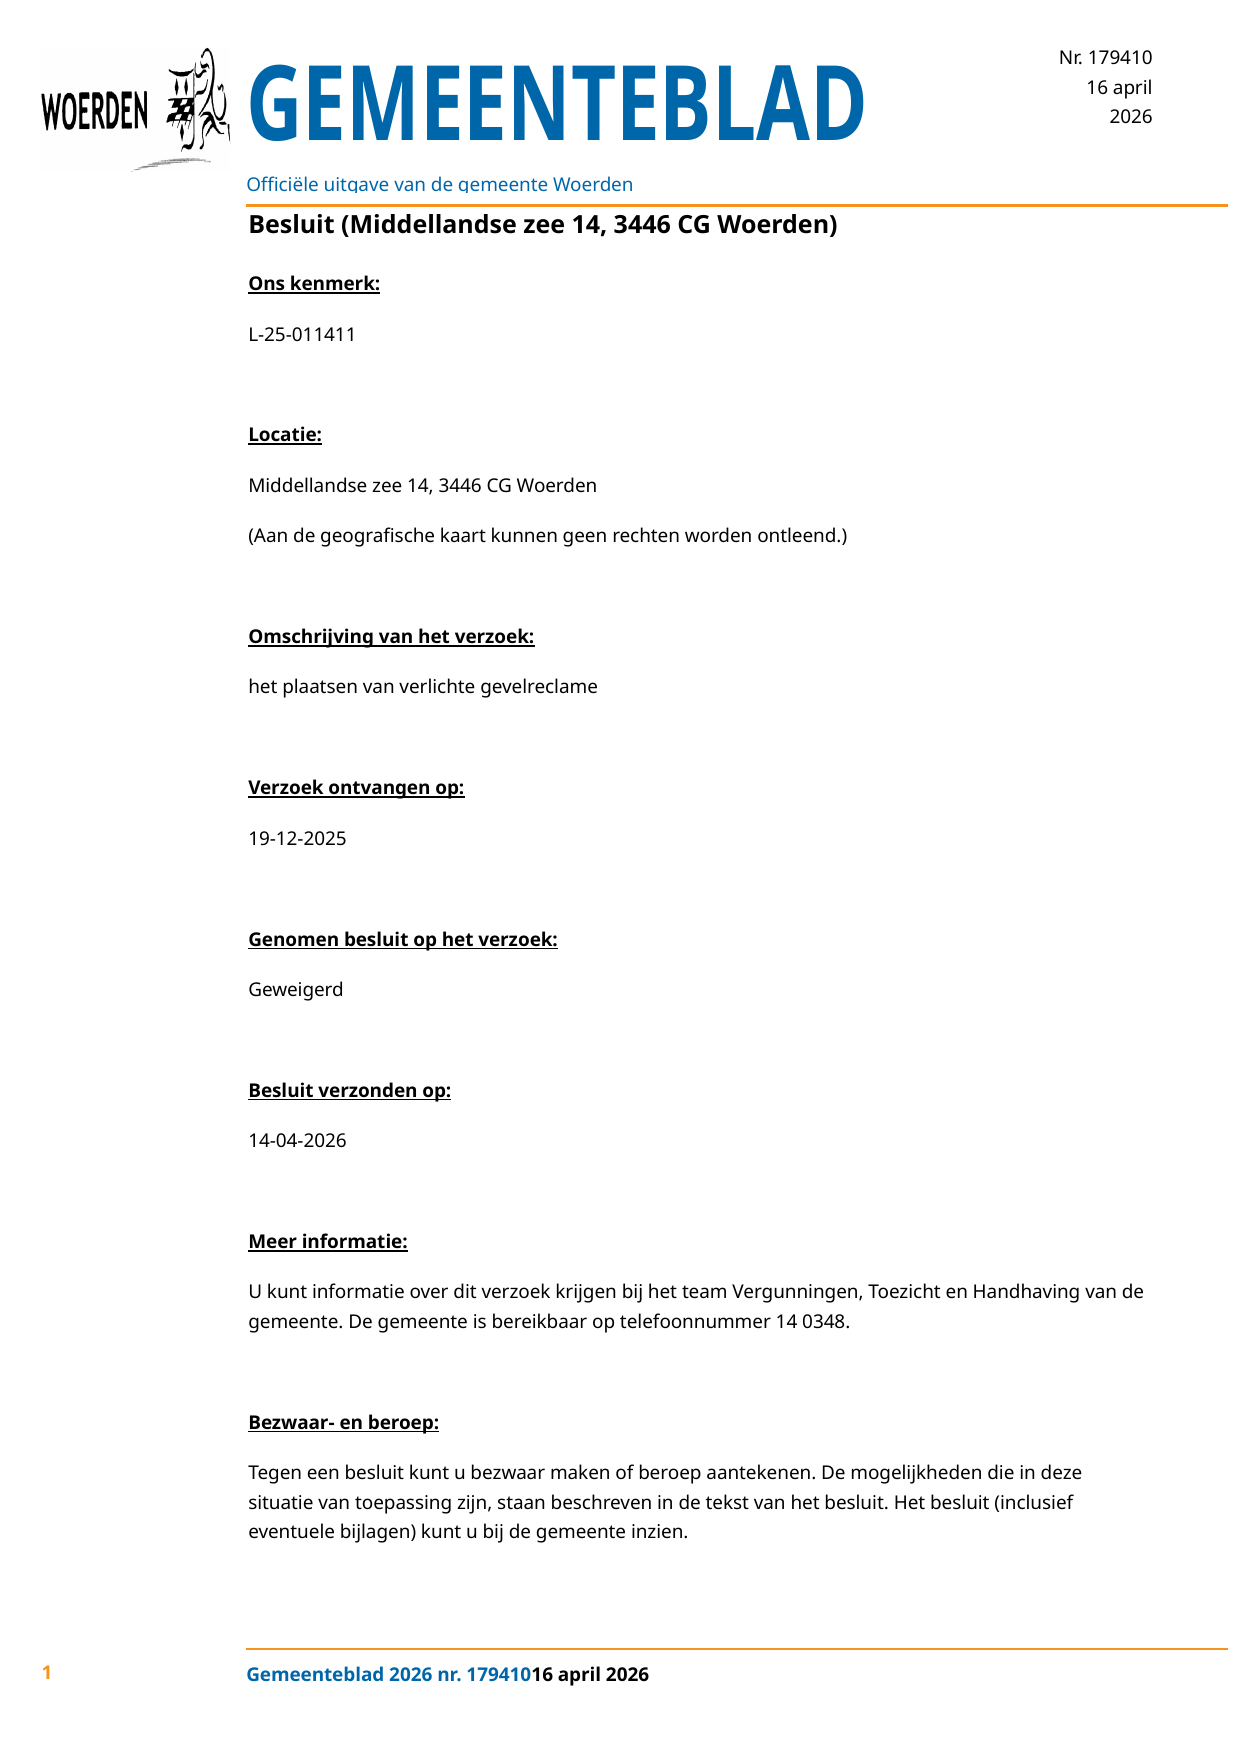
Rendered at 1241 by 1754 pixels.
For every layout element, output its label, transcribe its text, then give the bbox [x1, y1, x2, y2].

text U kunt informatie over dit verzoek krijgen bij het team Vergunningen, Toezicht en Handhaving van de gemeente. De gemeente is bereikbaar op telefoonnummer 14 0348. [248, 1279, 1152, 1334]
text Bezwaar- en beroep: [248, 1409, 1152, 1435]
text Tegen een besluit kunt u bezwaar maken of beroep aantekenen. De mogelijkheden die in deze situatie van toepassing zijn, staan beschreven in de tekst van het besluit. Het besluit (inclusief eventuele bijlagen) kunt u bij de gemeente inzien. [248, 1459, 1152, 1544]
text 19-12-2025 [248, 825, 1152, 851]
text L-25-011411 [248, 321, 1152, 346]
text Locatie: [248, 422, 1152, 447]
text Geweigerd [248, 976, 1152, 1002]
text het plaatsen van verlichte gevelreclame [248, 674, 1152, 699]
text Genomen besluit op het verzoek: [248, 926, 1152, 951]
text Besluit verzonden op: [248, 1077, 1152, 1103]
text Verzoek ontvangen op: [248, 774, 1152, 800]
text Omschrijving van het verzoek: [248, 623, 1152, 649]
text Ons kenmerk: [248, 270, 1152, 296]
text Meer informatie: [248, 1228, 1152, 1254]
text Middellandse zee 14, 3446 CG Woerden [248, 472, 1152, 498]
picture [41, 47, 231, 172]
text Besluit (Middellandse zee 14, 3446 CG Woerden) [248, 207, 1152, 241]
text (Aan de geografische kaart kunnen geen rechten worden ontleend.) [248, 522, 1152, 548]
text 14-04-2026 [248, 1127, 1152, 1153]
